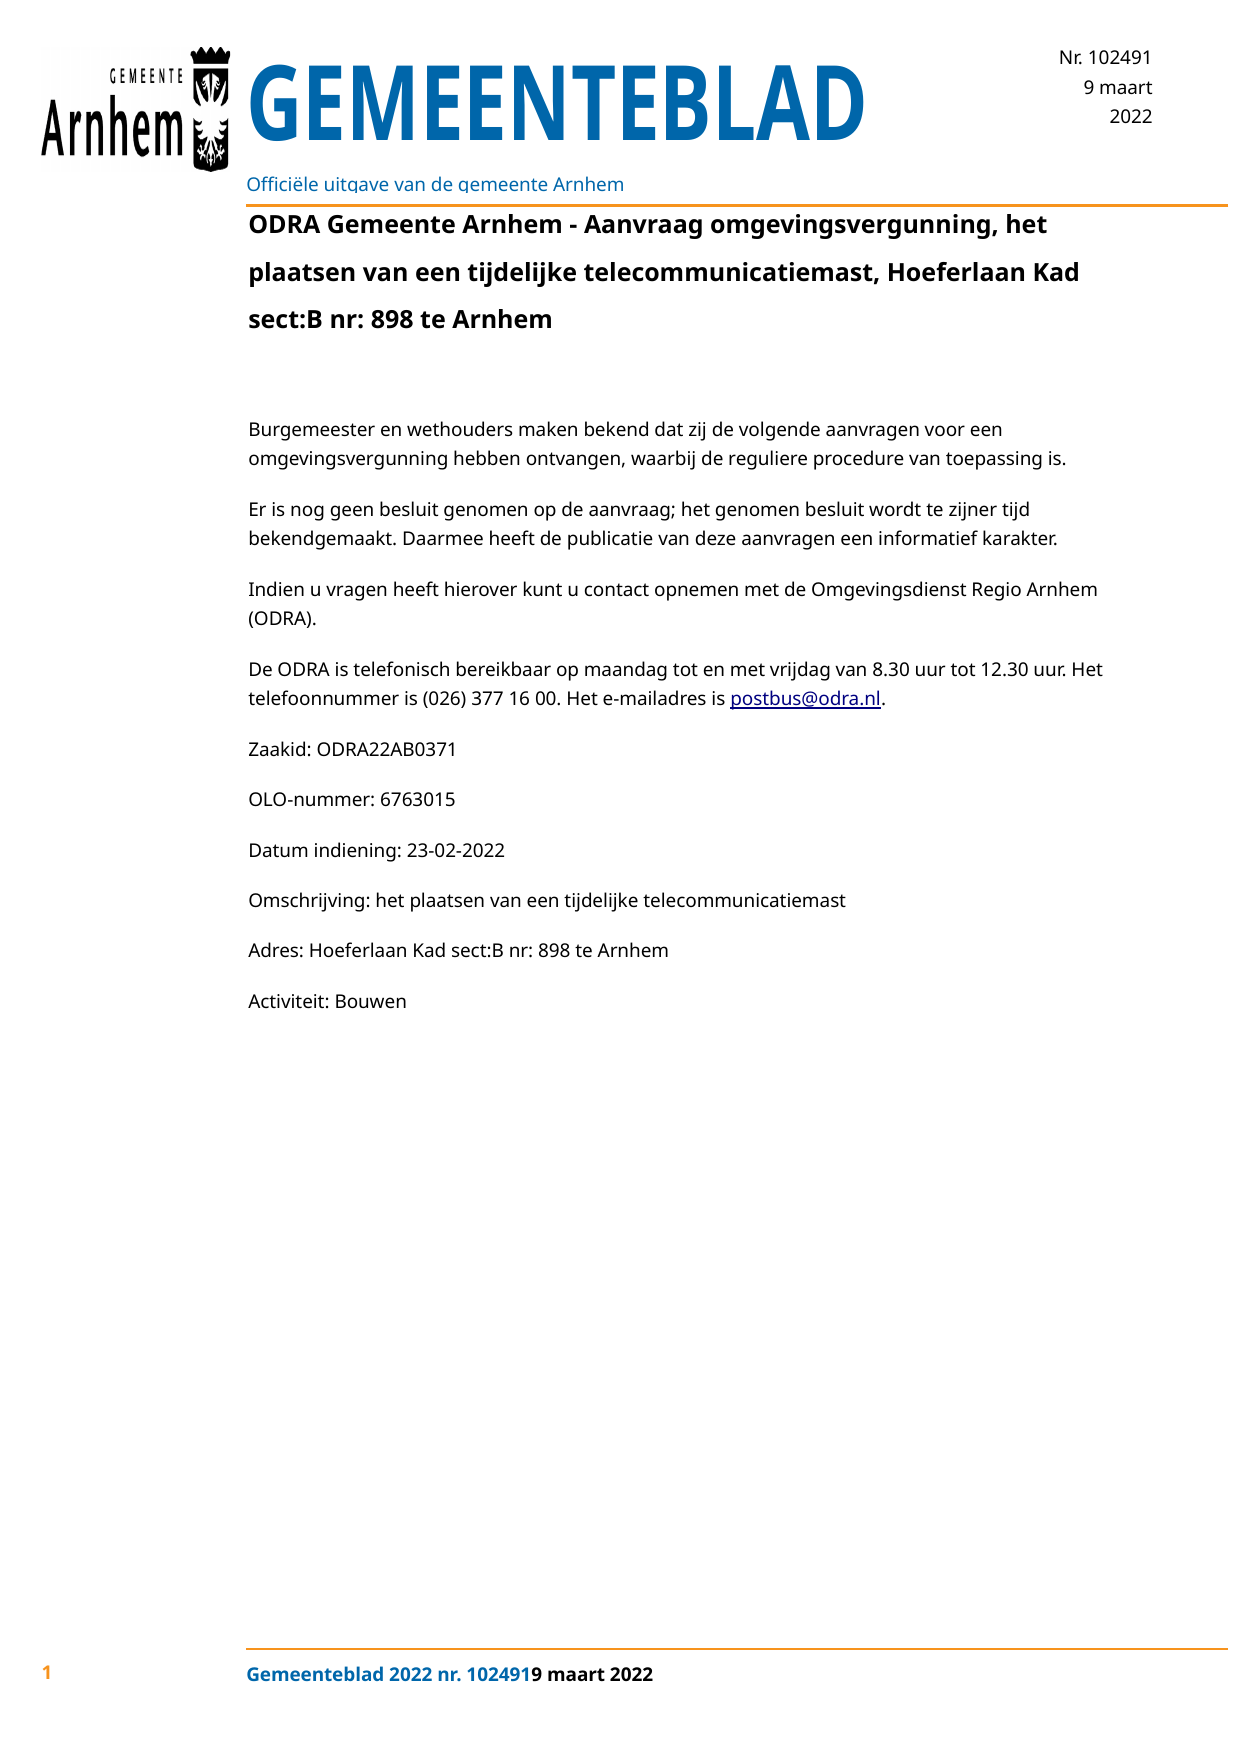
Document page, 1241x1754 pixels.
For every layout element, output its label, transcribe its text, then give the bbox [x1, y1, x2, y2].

text De ODRA is telefonisch bereikbaar op maandag tot en met vrijdag van 8.30 uur tot 12.30 uur. Het telefoonnummer is (026) 377 16 00. Het e-mailadres is postbus@odra.nl. [248, 656, 1152, 711]
text Datum indiening: 23-02-2022 [248, 837, 1152, 862]
text Er is nog geen besluit genomen op de aanvraag; het genomen besluit wordt te zijner tijd bekendgemaakt. Daarmee heeft de publicatie van deze aanvragen een informatief karakter. [248, 496, 1152, 551]
text Activiteit: Bouwen [248, 988, 1152, 1014]
text Adres: Hoeferlaan Kad sect:B nr: 898 te Arnhem [248, 938, 1152, 963]
text Burgemeester en wethouders maken bekend dat zij de volgende aanvragen voor een omgevingsvergunning hebben ontvangen, waarbij de reguliere procedure van toepassing is. [248, 416, 1152, 471]
text ODRA Gemeente Arnhem - Aanvraag omgevingsvergunning, het plaatsen van een tijdelijke telecommunicatiemast, Hoeferlaan Kad sect:B nr: 898 te Arnhem [248, 207, 1152, 336]
text Indien u vragen heeft hierover kunt u contact opnemen met de Omgevingsdienst Regio Arnhem (ODRA). [248, 576, 1152, 631]
text Omschrijving: het plaatsen van een tijdelijke telecommunicatiemast [248, 887, 1152, 913]
text OLO-nummer: 6763015 [248, 786, 1152, 812]
text Zaakid: ODRA22AB0371 [248, 736, 1152, 762]
picture [41, 47, 231, 172]
